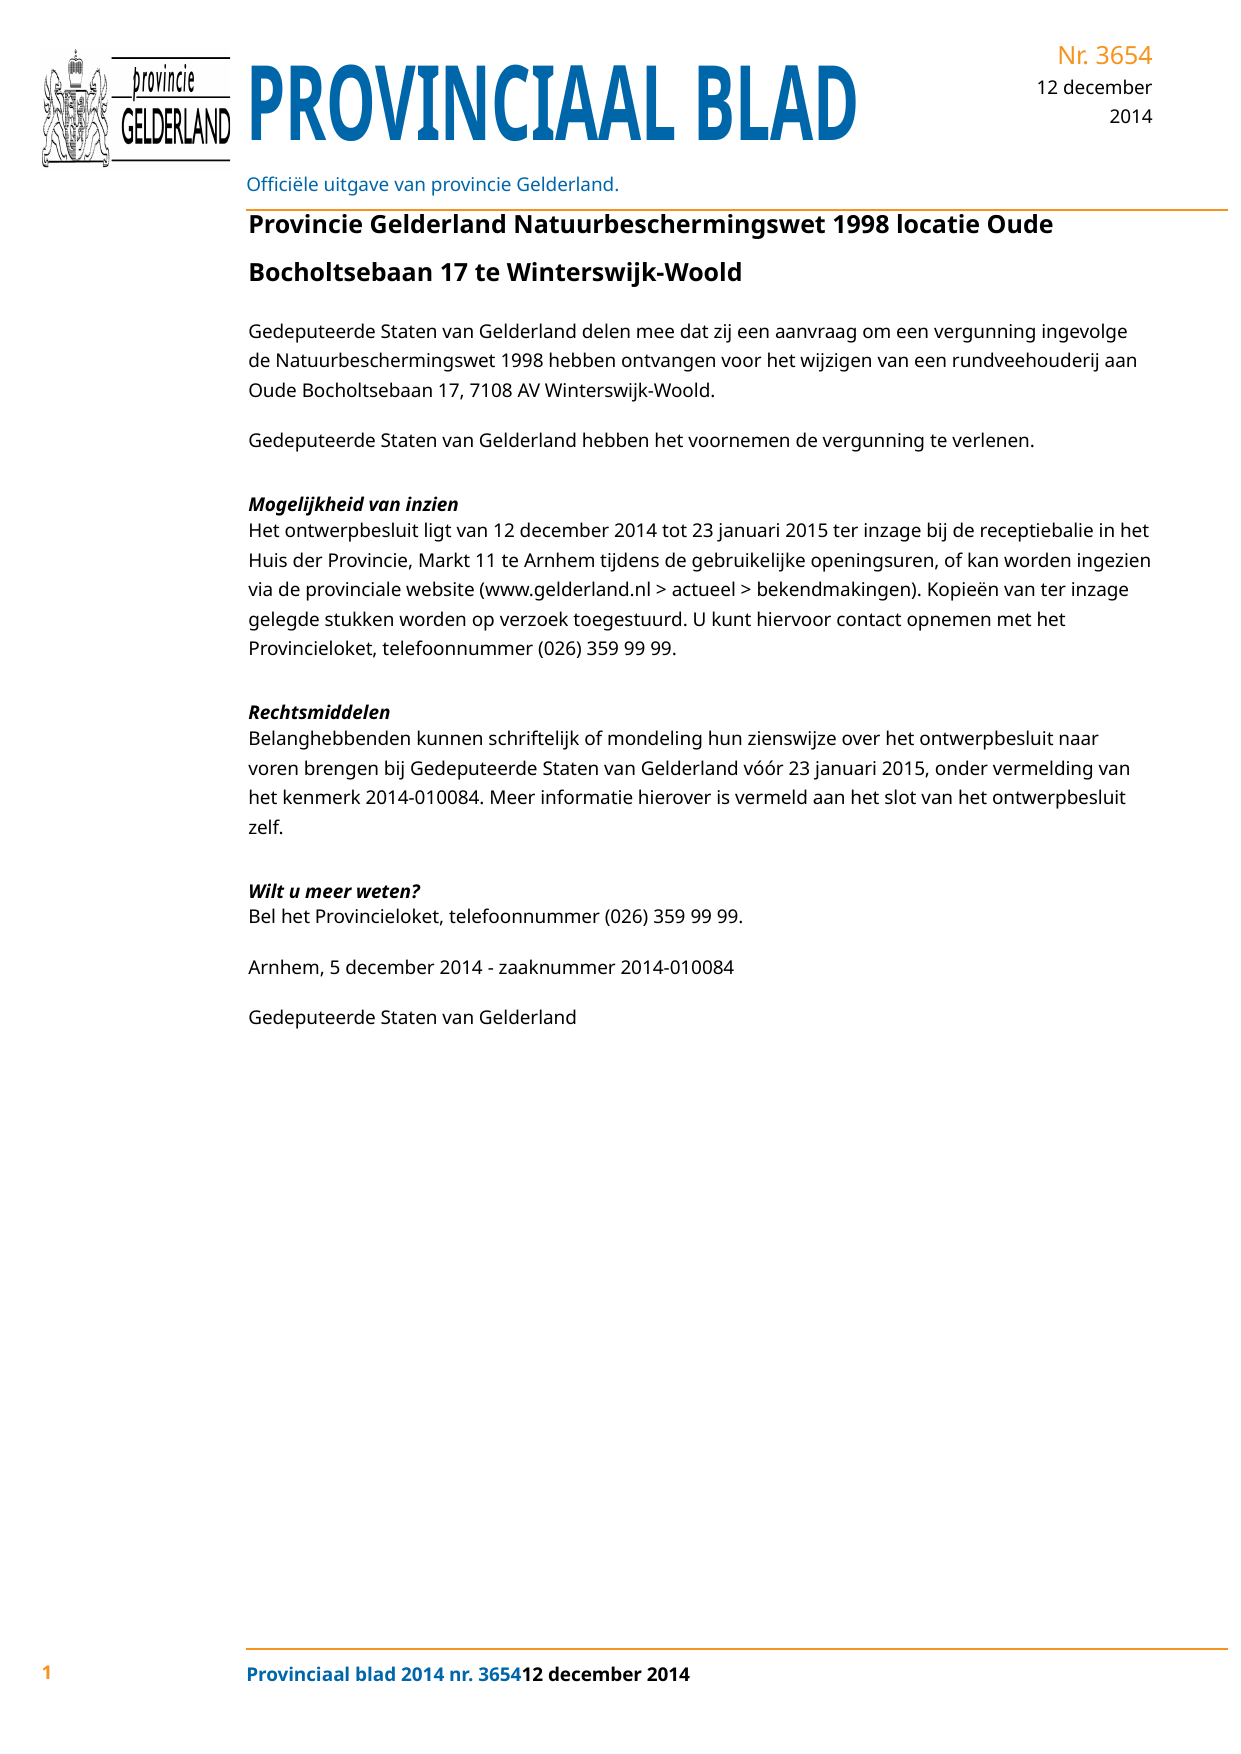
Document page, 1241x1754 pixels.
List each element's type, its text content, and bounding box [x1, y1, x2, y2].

text Belanghebbenden kunnen schriftelijk of mondeling hun zienswijze over het ontwerpbesluit naar voren brengen bij Gedeputeerde Staten van Gelderland vóór 23 januari 2015, onder vermelding van het kenmerk 2014-010084. Meer informatie hierover is vermeld aan het slot van het ontwerpbesluit zelf. [248, 725, 1152, 840]
text Arnhem, 5 december 2014 - zaaknummer 2014-010084 [248, 954, 1152, 980]
text Wilt u meer weten? [248, 878, 1152, 904]
text Bel het Provincieloket, telefoonnummer (026) 359 99 99. [248, 904, 1152, 929]
text Gedeputeerde Staten van Gelderland delen mee dat zij een aanvraag om een vergunning ingevolge de Natuurbeschermingswet 1998 hebben ontvangen voor het wijzigen van een rundveehouderij aan Oude Bocholtsebaan 17, 7108 AV Winterswijk-Woold. [248, 318, 1152, 403]
text Mogelijkheid van inzien [248, 491, 1152, 517]
text Provincie Gelderland Natuurbeschermingswet 1998 locatie Oude Bocholtsebaan 17 te Winterswijk-Woold [248, 211, 1152, 288]
picture [41, 47, 231, 172]
text Rechtsmiddelen [248, 699, 1152, 725]
text Gedeputeerde Staten van Gelderland hebben het voornemen de vergunning te verlenen. [248, 427, 1152, 453]
text Het ontwerpbesluit ligt van 12 december 2014 tot 23 januari 2015 ter inzage bij de receptiebalie in het Huis der Provincie, Markt 11 te Arnhem tijdens de gebruikelijke openingsuren, of kan worden ingezien via de provinciale website (www.gelderland.nl > actueel > bekendmakingen). Kopieën van ter inzage gelegde stukken worden op verzoek toegestuurd. U kunt hiervoor contact opnemen met het Provincieloket, telefoonnummer (026) 359 99 99. [248, 517, 1152, 661]
text Gedeputeerde Staten van Gelderland [248, 1004, 1152, 1030]
